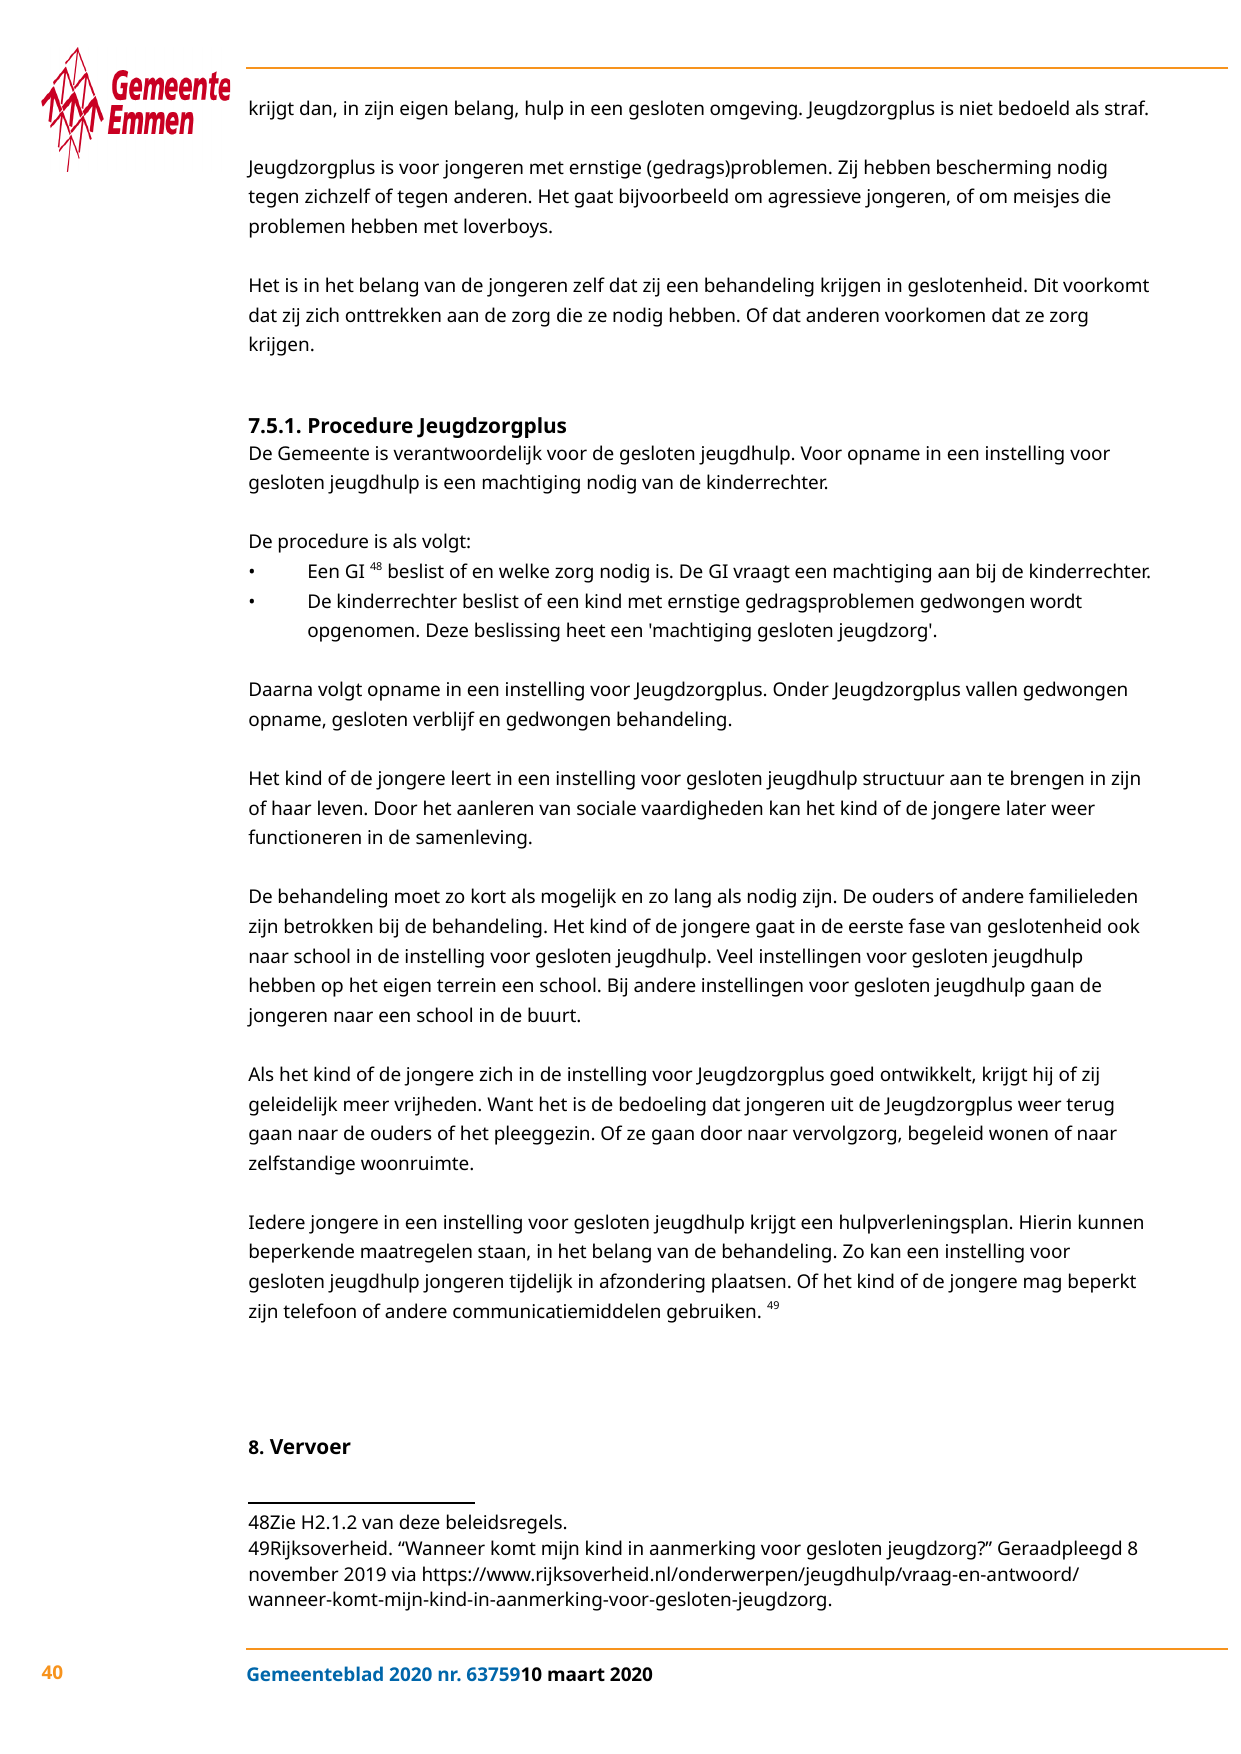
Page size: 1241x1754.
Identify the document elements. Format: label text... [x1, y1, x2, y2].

text Het kind of de jongere leert in een instelling voor gesloten jeugdhulp structuur aan te brengen in zijn of haar leven. Door het aanleren van sociale vaardigheden kan het kind of de jongere later weer functioneren in de samenleving. [248, 765, 1152, 850]
list Een GI beslist of en welke zorg nodig is. De GI vraagt een machtiging aan bij de kinderrechter. [248, 558, 1152, 584]
text De procedure is als volgt: [248, 529, 1152, 554]
text 7.5.1. Procedure Jeugdzorgplus [248, 411, 1152, 440]
list Zie H2.1.2 van deze beleidsregels. [248, 1509, 1152, 1535]
text krijgt dan, in zijn eigen belang, hulp in een gesloten omgeving. Jeugdzorgplus is niet bedoeld als straf. [248, 95, 1152, 121]
text 8. Vervoer [248, 1432, 1152, 1461]
text De Gemeente is verantwoordelijk voor de gesloten jeugdhulp. Voor opname in een instelling voor gesloten jeugdhulp is een machtiging nodig van de kinderrechter. [248, 440, 1152, 495]
text Het is in het belang van de jongeren zelf dat zij een behandeling krijgen in geslotenheid. Dit voorkomt dat zij zich onttrekken aan de zorg die ze nodig hebben. Of dat anderen voorkomen dat ze zorg krijgen. [248, 272, 1152, 357]
text Daarna volgt opname in een instelling voor Jeugdzorgplus. Onder Jeugdzorgplus vallen gedwongen opname, gesloten verblijf en gedwongen behandeling. [248, 677, 1152, 732]
text Jeugdzorgplus is voor jongeren met ernstige (gedrags)problemen. Zij hebben bescherming nodig tegen zichzelf of tegen anderen. Het gaat bijvoorbeeld om agressieve jongeren, of om meisjes die problemen hebben met loverboys. [248, 154, 1152, 239]
picture [41, 47, 231, 172]
text De behandeling moet zo kort als mogelijk en zo lang als nodig zijn. De ouders of andere familieleden zijn betrokken bij de behandeling. Het kind of de jongere gaat in de eerste fase van geslotenheid ook naar school in de instelling voor gesloten jeugdhulp. Veel instellingen voor gesloten jeugdhulp hebben op het eigen terrein een school. Bij andere instellingen voor gesloten jeugdhulp gaan de jongeren naar een school in de buurt. [248, 884, 1152, 1028]
text Rijksoverheid. “Wanneer komt mijn kind in aanmerking voor gesloten jeugdzorg?” Geraadpleegd 8 november 2019 via https://www.rijksoverheid.nl/onderwerpen/jeugdhulp/vraag-en-antwoord/wanneer-komt-mijn-kind-in-aanmerking-voor-gesloten-jeugdzorg. [248, 1535, 1152, 1612]
list De kinderrechter beslist of een kind met ernstige gedragsproblemen gedwongen wordt opgenomen. Deze beslissing heet een 'machtiging gesloten jeugdzorg'. [248, 588, 1152, 643]
text Als het kind of de jongere zich in de instelling voor Jeugdzorgplus goed ontwikkelt, krijgt hij of zij geleidelijk meer vrijheden. Want het is de bedoeling dat jongeren uit de Jeugdzorgplus weer terug gaan naar de ouders of het pleeggezin. Of ze gaan door naar vervolgzorg, begeleid wonen of naar zelfstandige woonruimte. [248, 1061, 1152, 1176]
text Iedere jongere in een instelling voor gesloten jeugdhulp krijgt een hulpverleningsplan. Hierin kunnen beperkende maatregelen staan, in het belang van de behandeling. Zo kan een instelling voor gesloten jeugdhulp jongeren tijdelijk in afzondering plaatsen. Of het kind of de jongere mag beperkt zijn telefoon of andere communicatiemiddelen gebruiken. [248, 1209, 1152, 1323]
